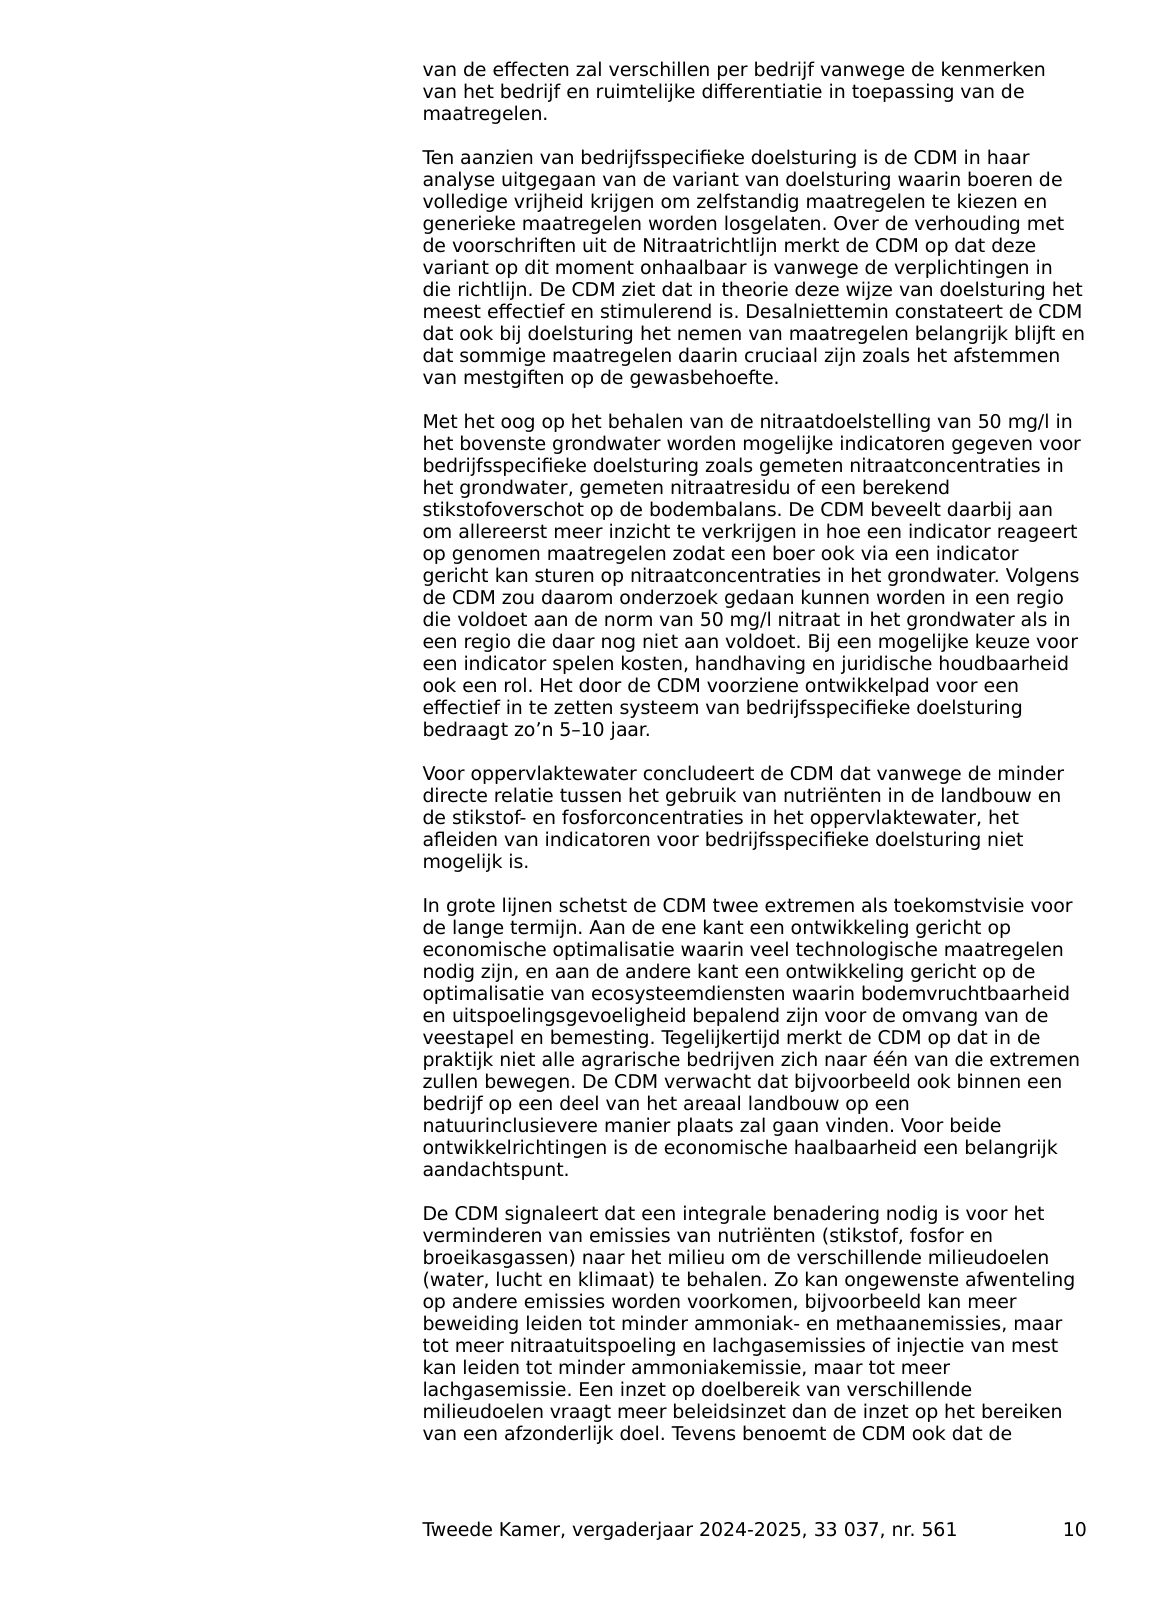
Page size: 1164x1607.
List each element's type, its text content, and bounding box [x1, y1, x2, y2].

text De CDM signaleert dat een integrale benadering nodig is voor het verminderen van emissies van nutriënten (stikstof, fosfor en broeikasgassen) naar het milieu om de verschillende milieudoelen (water, lucht en klimaat) te behalen. Zo kan ongewenste afwenteling op andere emissies worden voorkomen, bijvoorbeeld kan meer beweiding leiden tot minder ammoniak- en methaanemissies, maar tot meer nitraatuitspoeling en lachgasemissies of injectie van mest kan leiden tot minder ammoniakemissie, maar tot meer lachgasemissie. Een inzet op doelbereik van verschillende milieudoelen vraagt meer beleidsinzet dan de inzet op het bereiken van een afzonderlijk doel. Tevens benoemt de CDM ook dat de [422, 1203, 1087, 1445]
text In grote lijnen schetst de CDM twee extremen als toekomstvisie voor de lange termijn. Aan de ene kant een ontwikkeling gericht op economische optimalisatie waarin veel technologische maatregelen nodig zijn, en aan de andere kant een ontwikkeling gericht op de optimalisatie van ecosysteemdiensten waarin bodemvruchtbaarheid en uitspoelingsgevoeligheid bepalend zijn voor de omvang van de veestapel en bemesting. Tegelijkertijd merkt de CDM op dat in de praktijk niet alle agrarische bedrijven zich naar één van die extremen zullen bewegen. De CDM verwacht dat bijvoorbeeld ook binnen een bedrijf op een deel van het areaal landbouw op een natuurinclusievere manier plaats zal gaan vinden. Voor beide ontwikkelrichtingen is de economische haalbaarheid een belangrijk aandachtspunt. [422, 895, 1087, 1181]
text Ten aanzien van bedrijfsspecifieke doelsturing is de CDM in haar analyse uitgegaan van de variant van doelsturing waarin boeren de volledige vrijheid krijgen om zelfstandig maatregelen te kiezen en generieke maatregelen worden losgelaten. Over de verhouding met de voorschriften uit de Nitraatrichtlijn merkt de CDM op dat deze variant op dit moment onhaalbaar is vanwege de verplichtingen in die richtlijn. De CDM ziet dat in theorie deze wijze van doelsturing het meest effectief en stimulerend is. Desalniettemin constateert de CDM dat ook bij doelsturing het nemen van maatregelen belangrijk blijft en dat sommige maatregelen daarin cruciaal zijn zoals het afstemmen van mestgiften op de gewasbehoefte. [422, 147, 1087, 389]
text van de effecten zal verschillen per bedrijf vanwege de kenmerken van het bedrijf en ruimtelijke differentiatie in toepassing van de maatregelen. [422, 59, 1087, 125]
text Met het oog op het behalen van de nitraatdoelstelling van 50 mg/l in het bovenste grondwater worden mogelijke indicatoren gegeven voor bedrijfsspecifieke doelsturing zoals gemeten nitraatconcentraties in het grondwater, gemeten nitraatresidu of een berekend stikstofoverschot op de bodembalans. De CDM beveelt daarbij aan om allereerst meer inzicht te verkrijgen in hoe een indicator reageert op genomen maatregelen zodat een boer ook via een indicator gericht kan sturen op nitraatconcentraties in het grondwater. Volgens de CDM zou daarom onderzoek gedaan kunnen worden in een regio die voldoet aan de norm van 50 mg/l nitraat in het grondwater als in een regio die daar nog niet aan voldoet. Bij een mogelijke keuze voor een indicator spelen kosten, handhaving en juridische houdbaarheid ook een rol. Het door de CDM voorziene ontwikkelpad voor een effectief in te zetten systeem van bedrijfsspecifieke doelsturing bedraagt zo’n 5–10 jaar. [422, 411, 1087, 741]
text Voor oppervlaktewater concludeert de CDM dat vanwege de minder directe relatie tussen het gebruik van nutriënten in de landbouw en de stikstof- en fosforconcentraties in het oppervlaktewater, het afleiden van indicatoren voor bedrijfsspecifieke doelsturing niet mogelijk is. [422, 763, 1087, 873]
